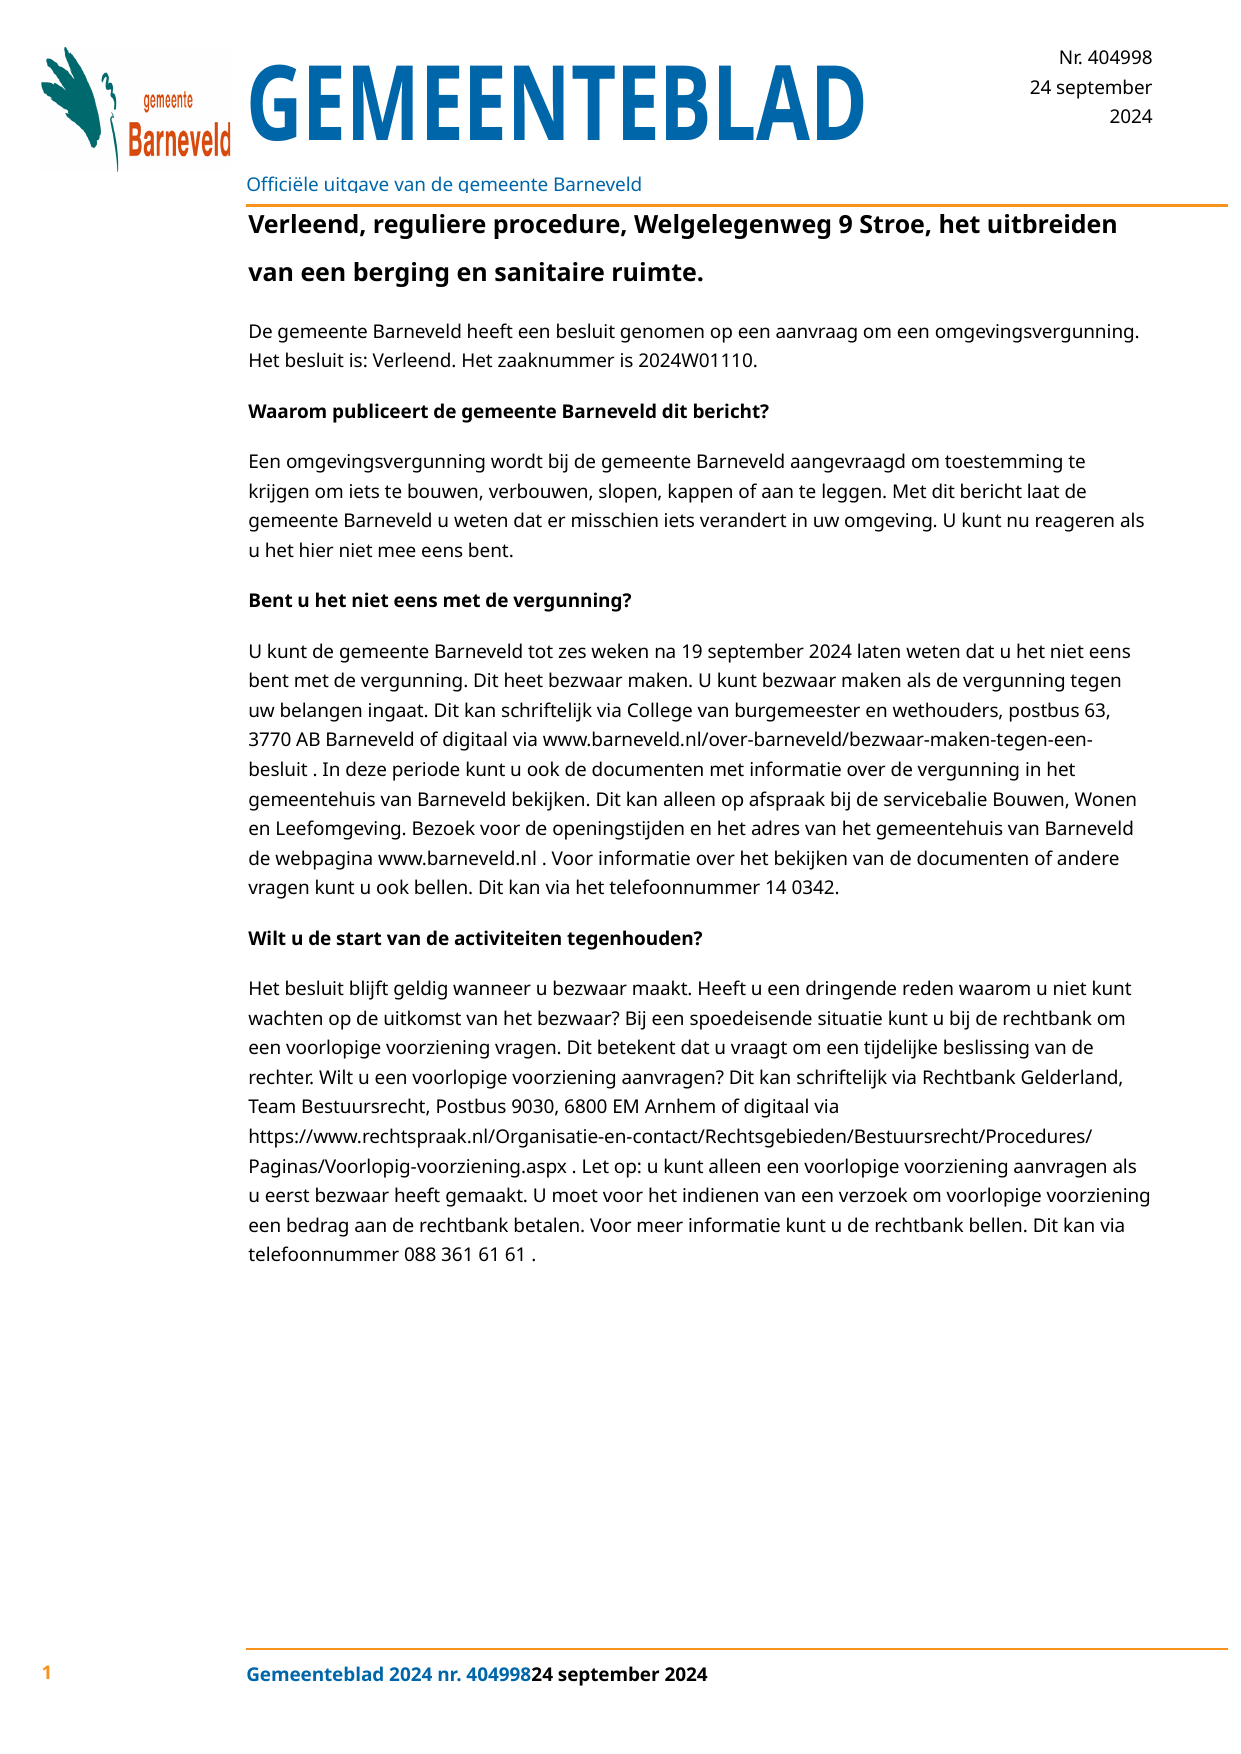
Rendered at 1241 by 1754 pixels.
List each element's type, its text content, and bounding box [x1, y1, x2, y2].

text De gemeente Barneveld heeft een besluit genomen op een aanvraag om een omgevingsvergunning. Het besluit is: Verleend. Het zaaknummer is 2024W01110. [248, 318, 1152, 373]
text Een omgevingsvergunning wordt bij de gemeente Barneveld aangevraagd om toestemming te krijgen om iets te bouwen, verbouwen, slopen, kappen of aan te leggen. Met dit bericht laat de gemeente Barneveld u weten dat er misschien iets verandert in uw omgeving. U kunt nu reageren als u het hier niet mee eens bent. [248, 448, 1152, 563]
text Bent u het niet eens met de vergunning? [248, 587, 1152, 613]
text Waarom publiceert de gemeente Barneveld dit bericht? [248, 398, 1152, 424]
text Verleend, reguliere procedure, Welgelegenweg 9 Stroe, het uitbreiden van een berging en sanitaire ruimte. [248, 207, 1152, 288]
picture [41, 47, 231, 172]
text Wilt u de start van de activiteiten tegenhouden? [248, 925, 1152, 951]
text Het besluit blijft geldig wanneer u bezwaar maakt. Heeft u een dringende reden waarom u niet kunt wachten op de uitkomst van het bezwaar? Bij een spoedeisende situatie kunt u bij de rechtbank om een voorlopige voorziening vragen. Dit betekent dat u vraagt om een tijdelijke beslissing van de rechter. Wilt u een voorlopige voorziening aanvragen? Dit kan schriftelijk via Rechtbank Gelderland, Team Bestuursrecht, Postbus 9030, 6800 EM Arnhem of digitaal via https://www.rechtspraak.nl/Organisatie-en-contact/Rechtsgebieden/Bestuursrecht/Procedures/Paginas/Voorlopig-voorziening.aspx . Let op: u kunt alleen een voorlopige voorziening aanvragen als u eerst bezwaar heeft gemaakt. U moet voor het indienen van een verzoek om voorlopige voorziening een bedrag aan de rechtbank betalen. Voor meer informatie kunt u de rechtbank bellen. Dit kan via telefoonnummer 088 361 61 61 . [248, 975, 1152, 1267]
text U kunt de gemeente Barneveld tot zes weken na 19 september 2024 laten weten dat u het niet eens bent met de vergunning. Dit heet bezwaar maken. U kunt bezwaar maken als de vergunning tegen uw belangen ingaat. Dit kan schriftelijk via College van burgemeester en wethouders, postbus 63, 3770 AB Barneveld of digitaal via www.barneveld.nl/over-barneveld/bezwaar-maken-tegen-een-besluit . In deze periode kunt u ook de documenten met informatie over de vergunning in het gemeentehuis van Barneveld bekijken. Dit kan alleen op afspraak bij de servicebalie Bouwen, Wonen en Leefomgeving. Bezoek voor de openingstijden en het adres van het gemeentehuis van Barneveld de webpagina www.barneveld.nl . Voor informatie over het bekijken van de documenten of andere vragen kunt u ook bellen. Dit kan via het telefoonnummer 14 0342. [248, 638, 1152, 900]
